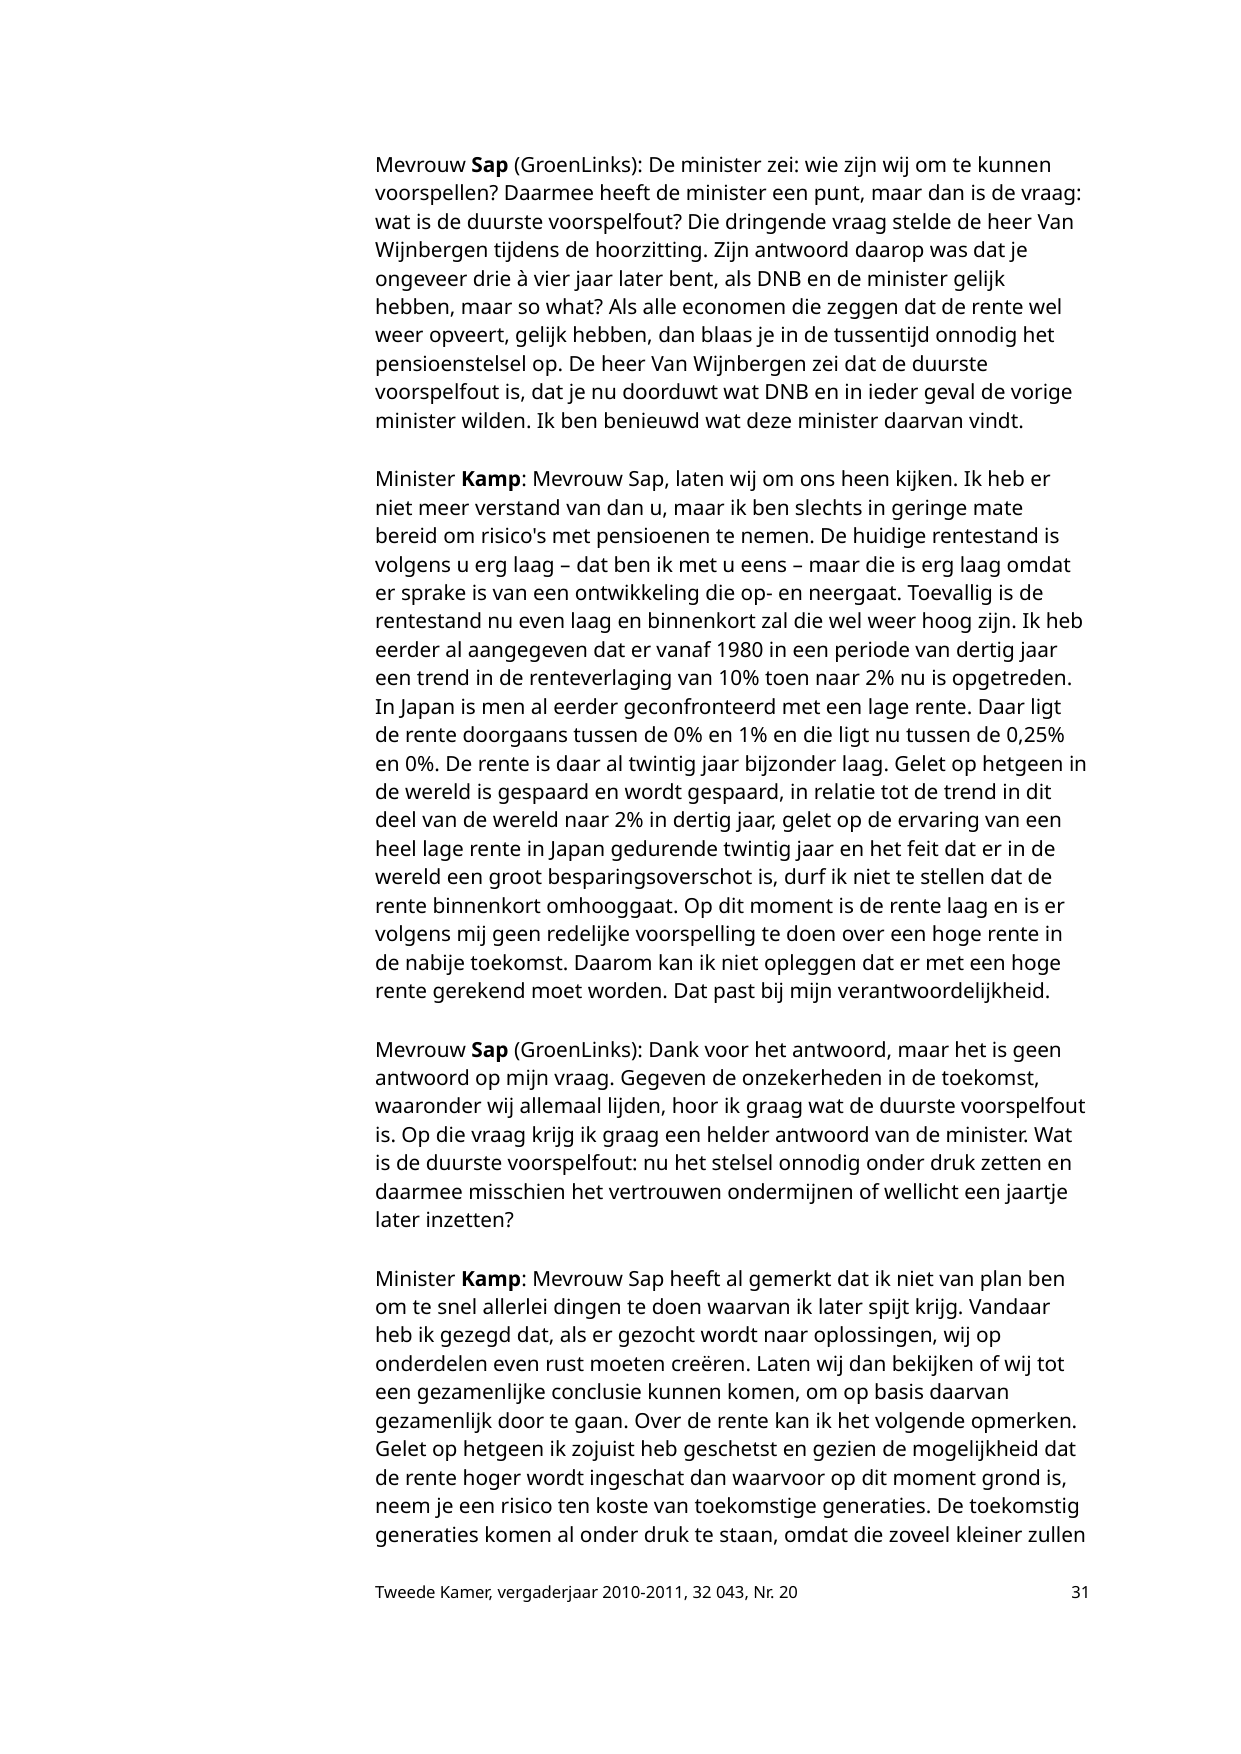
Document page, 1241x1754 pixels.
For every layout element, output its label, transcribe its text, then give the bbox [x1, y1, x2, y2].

text Mevrouw Sap (GroenLinks): De minister zei: wie zijn wij om te kunnen voorspellen? Daarmee heeft de minister een punt, maar dan is de vraag: wat is de duurste voorspelfout? Die dringende vraag stelde de heer Van Wijnbergen tijdens de hoorzitting. Zijn antwoord daarop was dat je ongeveer drie à vier jaar later bent, als DNB en de minister gelijk hebben, maar so what? Als alle economen die zeggen dat de rente wel weer opveert, gelijk hebben, dan blaas je in de tussentijd onnodig het pensioenstelsel op. De heer Van Wijnbergen zei dat de duurste voorspelfout is, dat je nu doorduwt wat DNB en in ieder geval de vorige minister wilden. Ik ben benieuwd wat deze minister daarvan vindt. [375, 150, 1090, 434]
text Mevrouw Sap (GroenLinks): Dank voor het antwoord, maar het is geen antwoord op mijn vraag. Gegeven de onzekerheden in de toekomst, waaronder wij allemaal lijden, hoor ik graag wat de duurste voorspelfout is. Op die vraag krijg ik graag een helder antwoord van de minister. Wat is de duurste voorspelfout: nu het stelsel onnodig onder druk zetten en daarmee misschien het vertrouwen ondermijnen of wellicht een jaartje later inzetten? [375, 1035, 1090, 1234]
text Minister Kamp: Mevrouw Sap heeft al gemerkt dat ik niet van plan ben om te snel allerlei dingen te doen waarvan ik later spijt krijg. Vandaar heb ik gezegd dat, als er gezocht wordt naar oplossingen, wij op onderdelen even rust moeten creëren. Laten wij dan bekijken of wij tot een gezamenlijke conclusie kunnen komen, om op basis daarvan gezamenlijk door te gaan. Over de rente kan ik het volgende opmerken. Gelet op hetgeen ik zojuist heb geschetst en gezien de mogelijkheid dat de rente hoger wordt ingeschat dan waarvoor op dit moment grond is, neem je een risico ten koste van toekomstige generaties. De toekomstig generaties komen al onder druk te staan, omdat die zoveel kleiner zullen [375, 1264, 1090, 1548]
text Minister Kamp: Mevrouw Sap, laten wij om ons heen kijken. Ik heb er niet meer verstand van dan u, maar ik ben slechts in geringe mate bereid om risico's met pensioenen te nemen. De huidige rentestand is volgens u erg laag – dat ben ik met u eens – maar die is erg laag omdat er sprake is van een ontwikkeling die op- en neergaat. Toevallig is de rentestand nu even laag en binnenkort zal die wel weer hoog zijn. Ik heb eerder al aangegeven dat er vanaf 1980 in een periode van dertig jaar een trend in de renteverlaging van 10% toen naar 2% nu is opgetreden. In Japan is men al eerder geconfronteerd met een lage rente. Daar ligt de rente doorgaans tussen de 0% en 1% en die ligt nu tussen de 0,25% en 0%. De rente is daar al twintig jaar bijzonder laag. Gelet op hetgeen in de wereld is gespaard en wordt gespaard, in relatie tot de trend in dit deel van de wereld naar 2% in dertig jaar, gelet op de ervaring van een heel lage rente in Japan gedurende twintig jaar en het feit dat er in de wereld een groot besparingsoverschot is, durf ik niet te stellen dat de rente binnenkort omhooggaat. Op dit moment is de rente laag en is er volgens mij geen redelijke voorspelling te doen over een hoge rente in de nabije toekomst. Daarom kan ik niet opleggen dat er met een hoge rente gerekend moet worden. Dat past bij mijn verantwoordelijkheid. [375, 464, 1090, 1005]
